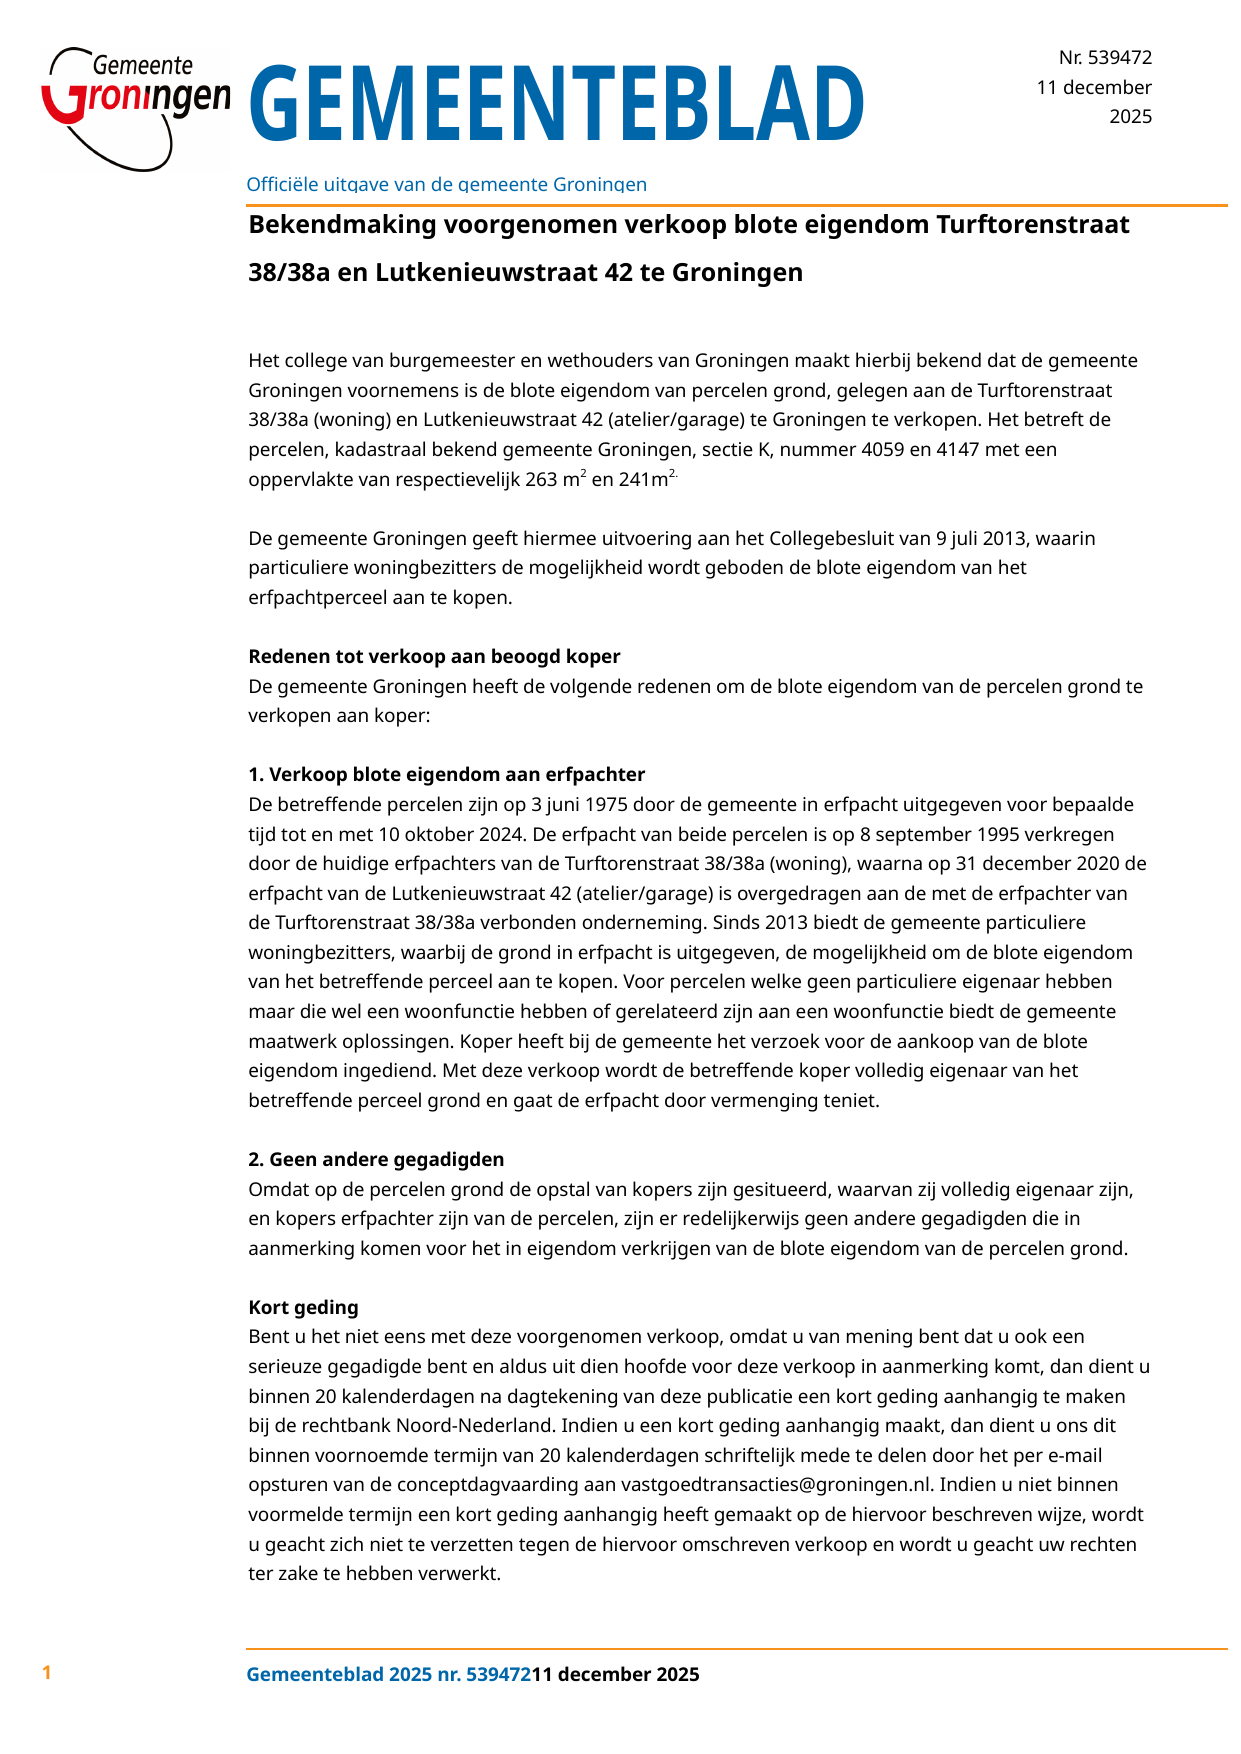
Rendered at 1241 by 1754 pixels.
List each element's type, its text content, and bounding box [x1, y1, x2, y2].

text De gemeente Groningen geeft hiermee uitvoering aan het Collegebesluit van 9 juli 2013, waarin particuliere woningbezitters de mogelijkheid wordt geboden de blote eigendom van het erfpachtperceel aan te kopen. [248, 525, 1152, 610]
text Het college van burgemeester en wethouders van Groningen maakt hierbij bekend dat de gemeente Groningen voornemens is de blote eigendom van percelen grond, gelegen aan de Turftorenstraat 38/38a (woning) en Lutkenieuwstraat 42 (atelier/garage) te Groningen te verkopen. Het betreft de percelen, kadastraal bekend gemeente Groningen, sectie K, nummer 4059 en 4147 met een oppervlakte van respectievelijk 263 m2 en 241m2. [248, 347, 1152, 492]
text De betreffende percelen zijn op 3 juni 1975 door de gemeente in erfpacht uitgegeven voor bepaalde tijd tot en met 10 oktober 2024. De erfpacht van beide percelen is op 8 september 1995 verkregen door de huidige erfpachters van de Turftorenstraat 38/38a (woning), waarna op 31 december 2020 de erfpacht van de Lutkenieuwstraat 42 (atelier/garage) is overgedragen aan de met de erfpachter van de Turftorenstraat 38/38a verbonden onderneming. Sinds 2013 biedt de gemeente particuliere woningbezitters, waarbij de grond in erfpacht is uitgegeven, de mogelijkheid om de blote eigendom van het betreffende perceel aan te kopen. Voor percelen welke geen particuliere eigenaar hebben maar die wel een woonfunctie hebben of gerelateerd zijn aan een woonfunctie biedt de gemeente maatwerk oplossingen. Koper heeft bij de gemeente het verzoek voor de aankoop van de blote eigendom ingediend. Met deze verkoop wordt de betreffende koper volledig eigenaar van het betreffende perceel grond en gaat de erfpacht door vermenging teniet. [248, 791, 1152, 1113]
text Kort geding [248, 1294, 1152, 1320]
text Bent u het niet eens met deze voorgenomen verkoop, omdat u van mening bent dat u ook een serieuze gegadigde bent en aldus uit dien hoofde voor deze verkoop in aanmerking komt, dan dient u binnen 20 kalenderdagen na dagtekening van deze publicatie een kort geding aanhangig te maken bij de rechtbank Noord-Nederland. Indien u een kort geding aanhangig maakt, dan dient u ons dit binnen voornoemde termijn van 20 kalenderdagen schriftelijk mede te delen door het per e-mail opsturen van de conceptdagvaarding aan vastgoedtransacties@groningen.nl. Indien u niet binnen voormelde termijn een kort geding aanhangig heeft gemaakt op de hiervoor beschreven wijze, wordt u geacht zich niet te verzetten tegen de hiervoor omschreven verkoop en wordt u geacht uw rechten ter zake te hebben verwerkt. [248, 1324, 1152, 1586]
text Omdat op de percelen grond de opstal van kopers zijn gesitueerd, waarvan zij volledig eigenaar zijn, en kopers erfpachter zijn van de percelen, zijn er redelijkerwijs geen andere gegadigden die in aanmerking komen voor het in eigendom verkrijgen van de blote eigendom van de percelen grond. [248, 1176, 1152, 1261]
picture [41, 47, 231, 172]
text 1. Verkoop blote eigendom aan erfpachter [248, 762, 1152, 787]
text De gemeente Groningen heeft de volgende redenen om de blote eigendom van de percelen grond te verkopen aan koper: [248, 673, 1152, 728]
text Bekendmaking voorgenomen verkoop blote eigendom Turftorenstraat 38/38a en Lutkenieuwstraat 42 te Groningen [248, 207, 1152, 288]
text Redenen tot verkoop aan beoogd koper [248, 643, 1152, 669]
text 2. Geen andere gegadigden [248, 1146, 1152, 1172]
